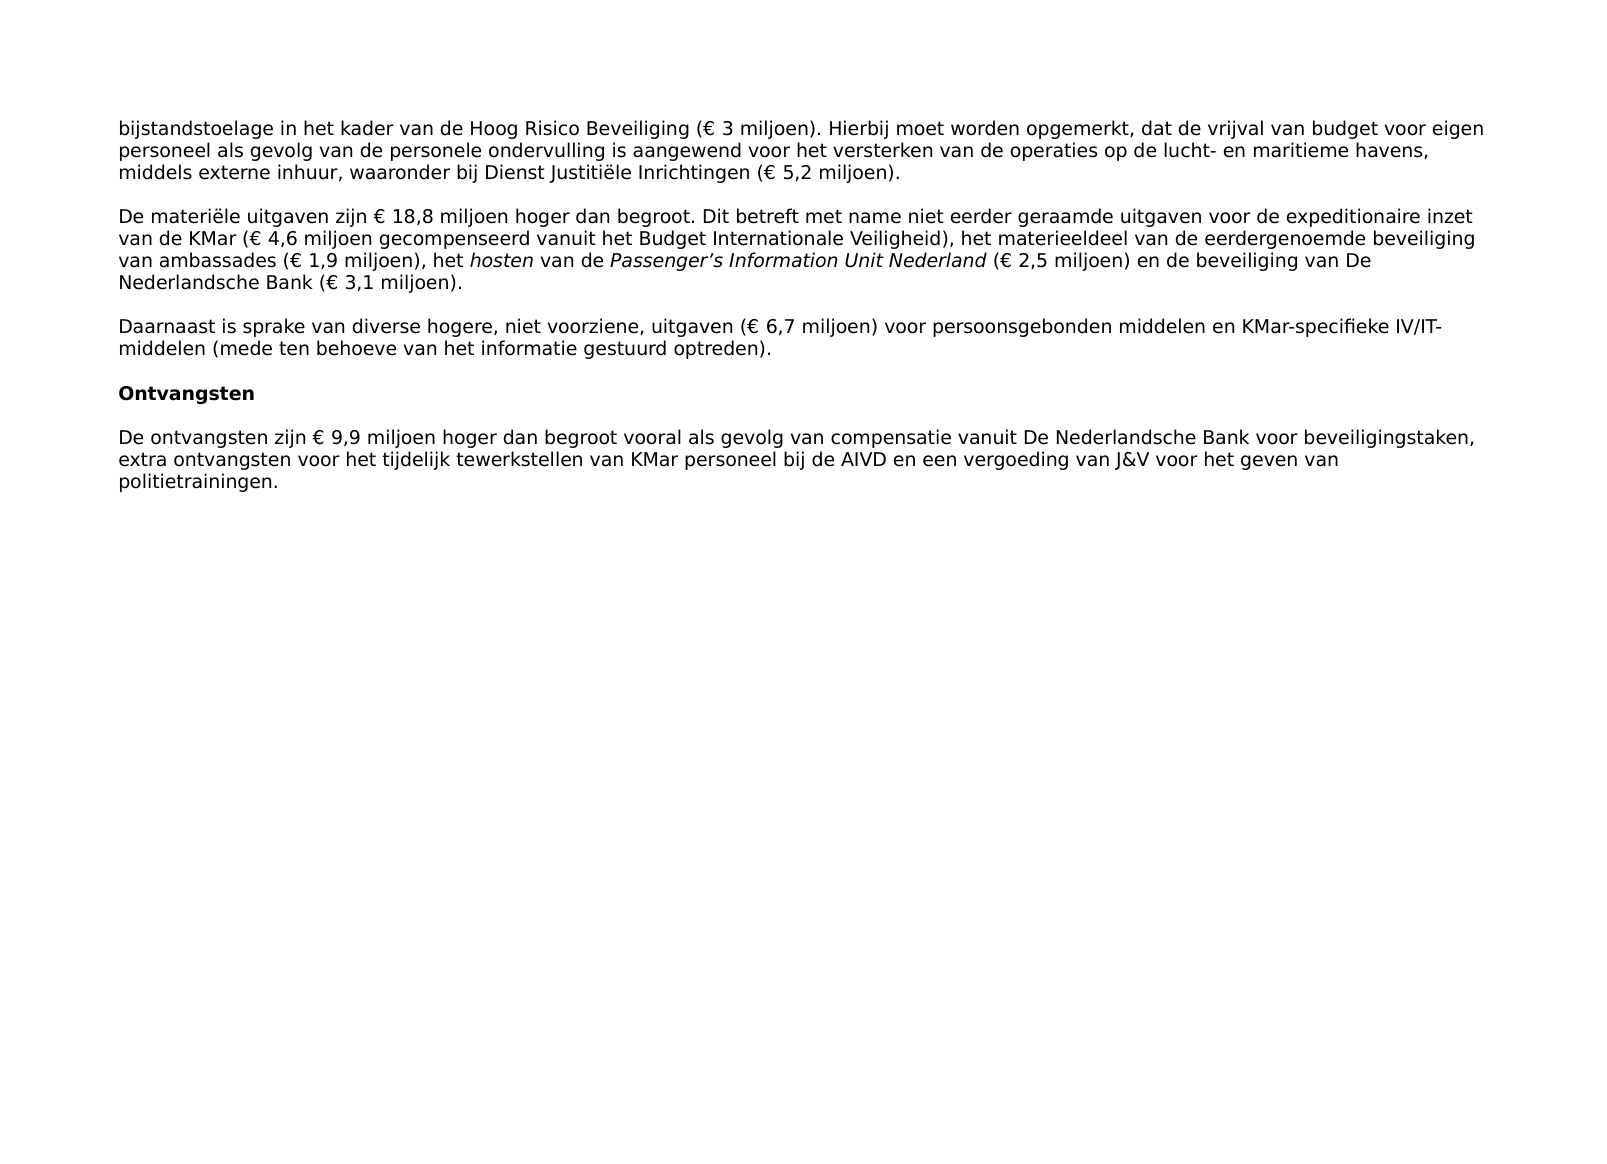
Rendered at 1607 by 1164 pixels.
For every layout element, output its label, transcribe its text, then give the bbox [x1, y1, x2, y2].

text Daarnaast is sprake van diverse hogere, niet voorziene, uitgaven (€ 6,7 miljoen) voor persoonsgebonden middelen en KMar-specifieke IV/IT-middelen (mede ten behoeve van het informatie gestuurd optreden). [118, 316, 1488, 360]
subtitle Ontvangsten [118, 382, 1488, 404]
text De materiële uitgaven zijn € 18,8 miljoen hoger dan begroot. Dit betreft met name niet eerder geraamde uitgaven voor de expeditionaire inzet van de KMar (€ 4,6 miljoen gecompenseerd vanuit het Budget Internationale Veiligheid), het materieeldeel van de eerdergenoemde beveiliging van ambassades (€ 1,9 miljoen), het hosten van de Passenger’s Information Unit Nederland (€ 2,5 miljoen) en de beveiliging van De Nederlandsche Bank (€ 3,1 miljoen). [118, 206, 1488, 294]
text De ontvangsten zijn € 9,9 miljoen hoger dan begroot vooral als gevolg van compensatie vanuit De Nederlandsche Bank voor beveiligingstaken, extra ontvangsten voor het tijdelijk tewerkstellen van KMar personeel bij de AIVD en een vergoeding van J&V voor het geven van politietrainingen. [118, 427, 1488, 493]
text bijstandstoelage in het kader van de Hoog Risico Beveiliging (€ 3 miljoen). Hierbij moet worden opgemerkt, dat de vrijval van budget voor eigen personeel als gevolg van de personele ondervulling is aangewend voor het versterken van de operaties op de lucht- en maritieme havens, middels externe inhuur, waaronder bij Dienst Justitiële Inrichtingen (€ 5,2 miljoen). [118, 118, 1488, 184]
